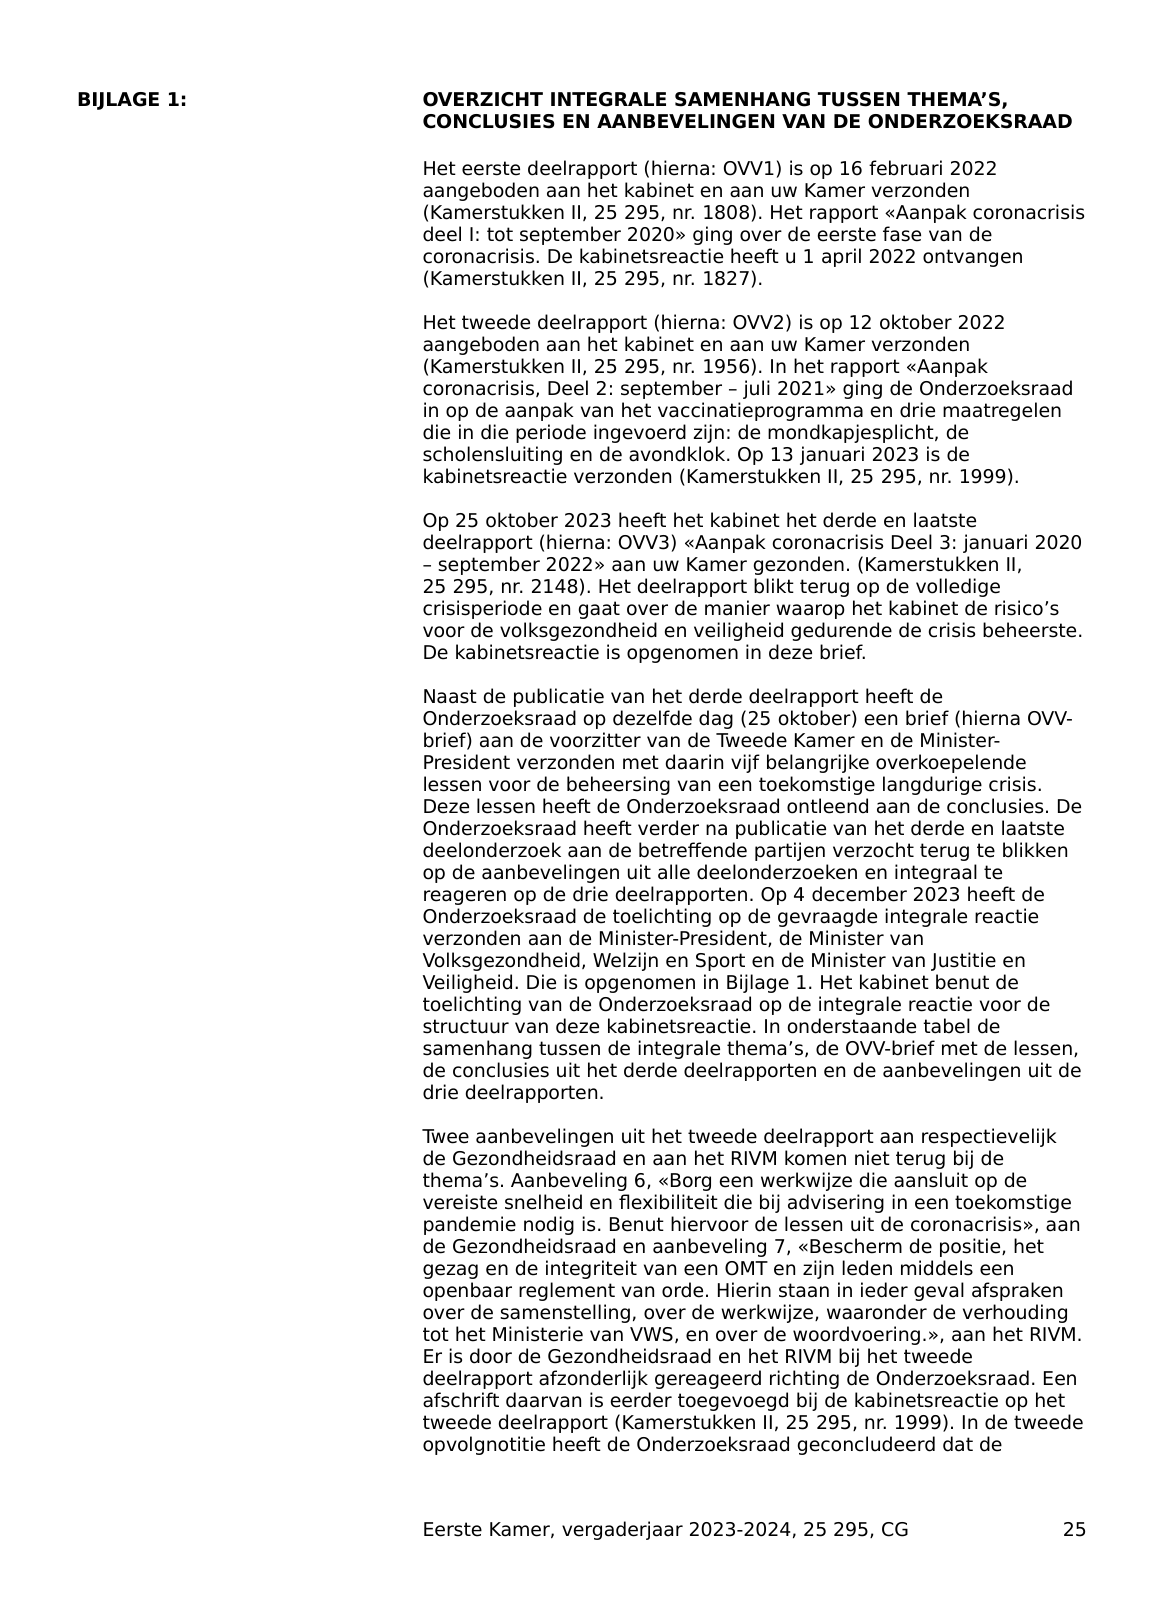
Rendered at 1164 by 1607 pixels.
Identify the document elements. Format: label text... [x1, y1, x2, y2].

text Het tweede deelrapport (hierna: OVV2) is op 12 oktober 2022 aangeboden aan het kabinet en aan uw Kamer verzonden (Kamerstukken II, 25 295, nr. 1956). In het rapport «Aanpak coronacrisis, Deel 2: september – juli 2021» ging de Onderzoeksraad in op de aanpak van het vaccinatieprogramma en drie maatregelen die in die periode ingevoerd zijn: de mondkapjesplicht, de scholensluiting en de avondklok. Op 13 januari 2023 is de kabinetsreactie verzonden (Kamerstukken II, 25 295, nr. 1999). [422, 312, 1087, 488]
text Op 25 oktober 2023 heeft het kabinet het derde en laatste deelrapport (hierna: OVV3) «Aanpak coronacrisis Deel 3: januari 2020 – september 2022» aan uw Kamer gezonden. (Kamerstukken II, 25 295, nr. 2148). Het deelrapport blikt terug op de volledige crisisperiode en gaat over de manier waarop het kabinet de risico’s voor de volksgezondheid en veiligheid gedurende de crisis beheerste. De kabinetsreactie is opgenomen in deze brief. [422, 510, 1087, 664]
text Het eerste deelrapport (hierna: OVV1) is op 16 februari 2022 aangeboden aan het kabinet en aan uw Kamer verzonden (Kamerstukken II, 25 295, nr. 1808). Het rapport «Aanpak coronacrisis deel I: tot september 2020» ging over de eerste fase van de coronacrisis. De kabinetsreactie heeft u 1 april 2022 ontvangen (Kamerstukken II, 25 295, nr. 1827). [422, 158, 1087, 290]
text Naast de publicatie van het derde deelrapport heeft de Onderzoeksraad op dezelfde dag (25 oktober) een brief (hierna OVV-brief) aan de voorzitter van de Tweede Kamer en de Minister-President verzonden met daarin vijf belangrijke overkoepelende lessen voor de beheersing van een toekomstige langdurige crisis. Deze lessen heeft de Onderzoeksraad ontleend aan de conclusies. De Onderzoeksraad heeft verder na publicatie van het derde en laatste deelonderzoek aan de betreffende partijen verzocht terug te blikken op de aanbevelingen uit alle deelonderzoeken en integraal te reageren op de drie deelrapporten. Op 4 december 2023 heeft de Onderzoeksraad de toelichting op de gevraagde integrale reactie verzonden aan de Minister-President, de Minister van Volksgezondheid, Welzijn en Sport en de Minister van Justitie en Veiligheid. Die is opgenomen in Bijlage 1. Het kabinet benut de toelichting van de Onderzoeksraad op de integrale reactie voor de structuur van deze kabinetsreactie. In onderstaande tabel de samenhang tussen de integrale thema’s, de OVV-brief met de lessen, de conclusies uit het derde deelrapporten en de aanbevelingen uit de drie deelrapporten. [422, 686, 1087, 1104]
text Twee aanbevelingen uit het tweede deelrapport aan respectievelijk de Gezondheidsraad en aan het RIVM komen niet terug bij de thema’s. Aanbeveling 6, «Borg een werkwijze die aansluit op de vereiste snelheid en flexibiliteit die bij advisering in een toekomstige pandemie nodig is. Benut hiervoor de lessen uit de coronacrisis», aan de Gezondheidsraad en aanbeveling 7, «Bescherm de positie, het gezag en de integriteit van een OMT en zijn leden middels een openbaar reglement van orde. Hierin staan in ieder geval afspraken over de samenstelling, over de werkwijze, waaronder de verhouding tot het Ministerie van VWS, en over de woordvoering.», aan het RIVM. Er is door de Gezondheidsraad en het RIVM bij het tweede deelrapport afzonderlijk gereageerd richting de Onderzoeksraad. Een afschrift daarvan is eerder toegevoegd bij de kabinetsreactie op het tweede deelrapport (Kamerstukken II, 25 295, nr. 1999). In de tweede opvolgnotitie heeft de Onderzoeksraad geconcludeerd dat de [422, 1126, 1087, 1456]
subtitle BIJLAGE 1: OVERZICHT INTEGRALE SAMENHANG TUSSEN THEMA’S, CONCLUSIES EN AANBEVELINGEN VAN DE ONDERZOEKSRAAD [77, 89, 1087, 133]
